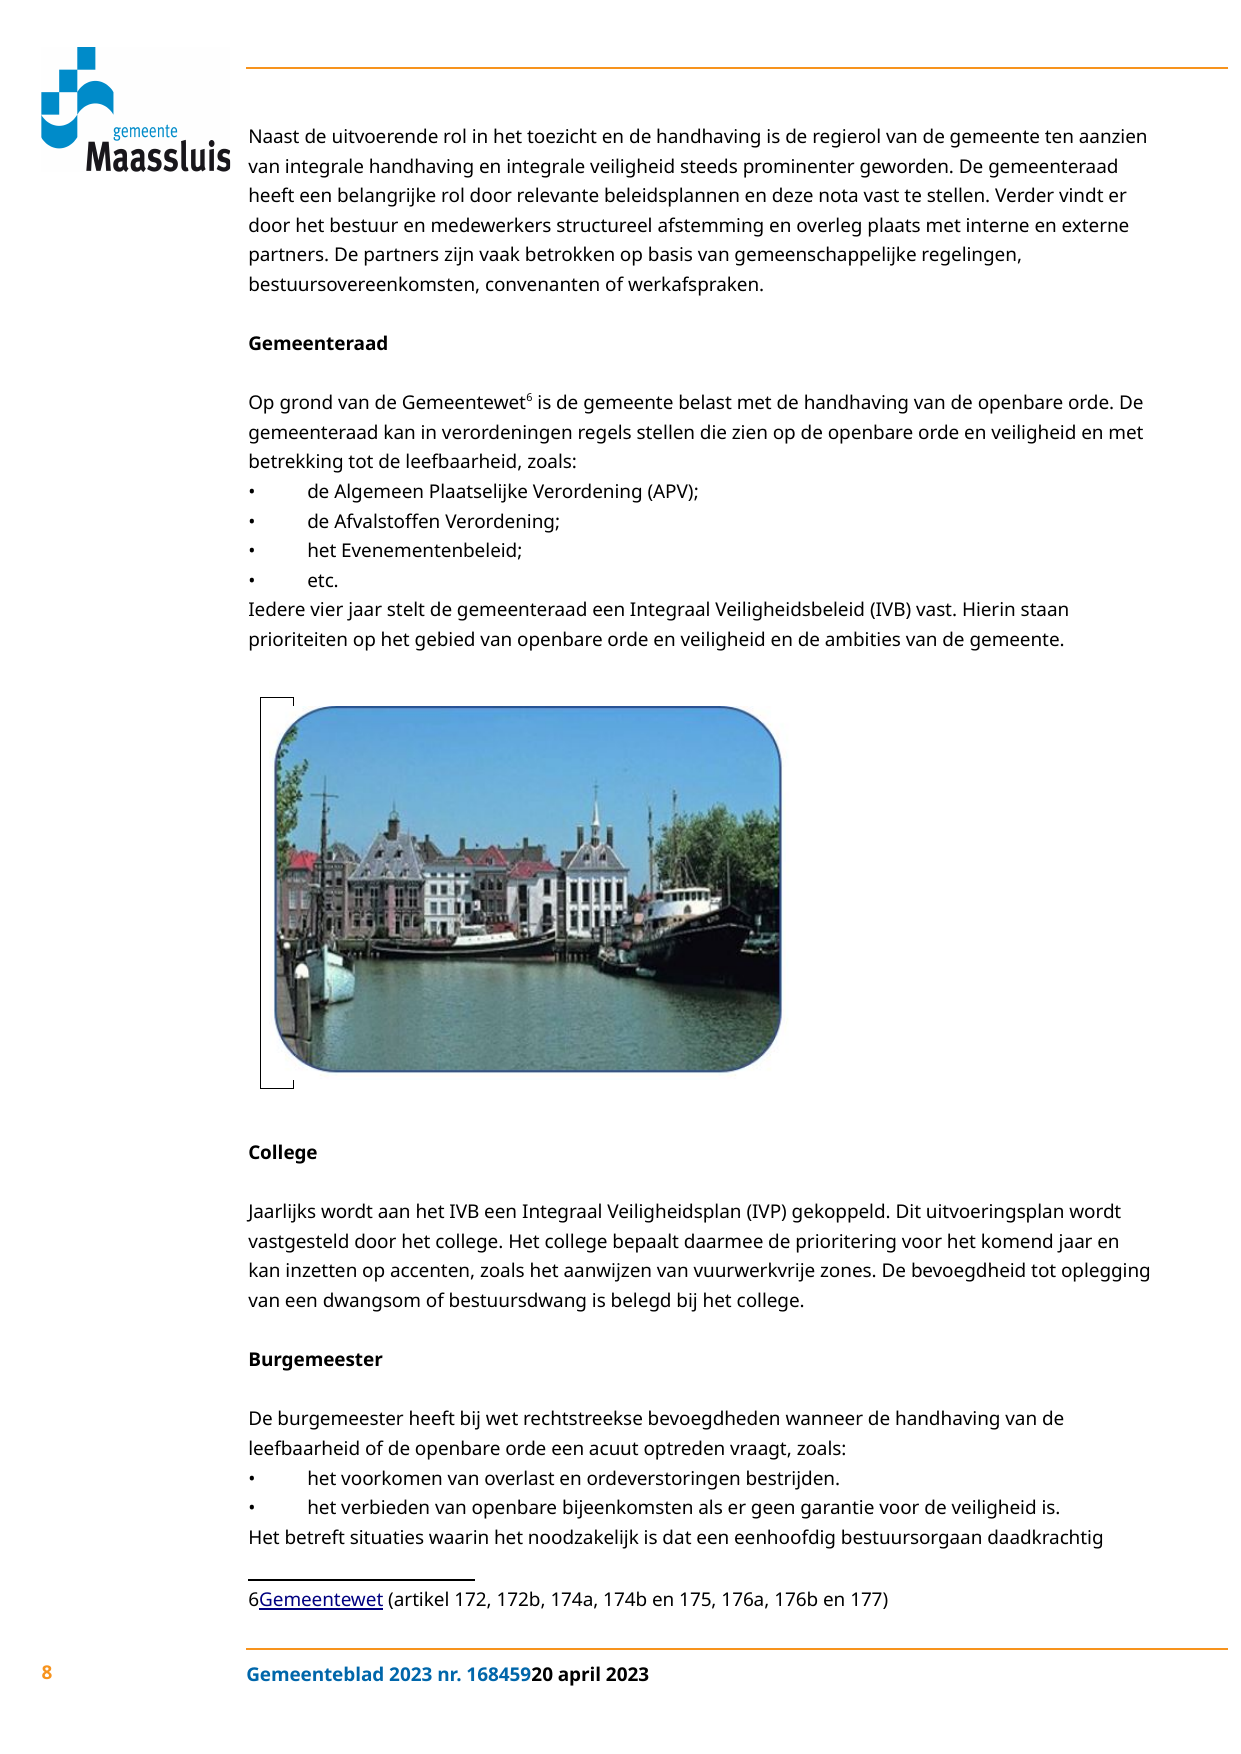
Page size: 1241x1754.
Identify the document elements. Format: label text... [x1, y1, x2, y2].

list de Afvalstoffen Verordening; [248, 508, 1152, 533]
text Gemeenteraad [248, 330, 1152, 356]
text Burgemeester [248, 1346, 1152, 1372]
text College [248, 1139, 1152, 1165]
text Op grond van de Gemeentewet is de gemeente belast met de handhaving van de openbare orde. De gemeenteraad kan in verordeningen regels stellen die zien op de openbare orde en veiligheid en met betrekking tot de leefbaarheid, zoals: [248, 389, 1152, 474]
text Naast de uitvoerende rol in het toezicht en de handhaving is de regierol van de gemeente ten aanzien van integrale handhaving en integrale veiligheid steeds prominenter geworden. De gemeenteraad heeft een belangrijke rol door relevante beleidsplannen en deze nota vast te stellen. Verder vindt er door het bestuur en medewerkers structureel afstemming en overleg plaats met interne en externe partners. De partners zijn vaak betrokken op basis van gemeenschappelijke regelingen, bestuursovereenkomsten, convenanten of werkafspraken. [248, 123, 1152, 297]
text Het betreft situaties waarin het noodzakelijk is dat een eenhoofdig bestuursorgaan daadkrachtig [248, 1524, 1152, 1549]
picture [41, 47, 77, 92]
text Jaarlijks wordt aan het IVB een Integraal Veiligheidsplan (IVP) gekoppeld. Dit uitvoeringsplan wordt vastgesteld door het college. Het college bepaalt daarmee de prioritering voor het komend jaar en kan inzetten op accenten, zoals het aanwijzen van vuurwerkvrije zones. De bevoegdheid tot oplegging van een dwangsom of bestuursdwang is belegd bij het college. [248, 1198, 1152, 1313]
list het voorkomen van overlast en ordeverstoringen bestrijden. [248, 1465, 1152, 1490]
text De burgemeester heeft bij wet rechtstreekse bevoegdheden wanneer de handhaving van de leefbaarheid of de openbare orde een acuut optreden vraagt, zoals: [248, 1406, 1152, 1461]
text Iedere vier jaar stelt de gemeenteraad een Integraal Veiligheidsbeleid (IVB) vast. Hierin staan prioriteiten op het gebied van openbare orde en veiligheid en de ambities van de gemeente. [248, 597, 1152, 652]
list het verbieden van openbare bijeenkomsten als er geen garantie voor de veiligheid is. [248, 1494, 1152, 1520]
list etc. [248, 567, 1152, 593]
picture [268, 706, 800, 1080]
list het Evenementenbeleid; [248, 537, 1152, 563]
picture [41, 47, 231, 172]
text Gemeentewet (artikel 172, 172b, 174a, 174b en 175, 176a, 176b en 177) [248, 1586, 1152, 1612]
list de Algemeen Plaatselijke Verordening (APV); [248, 478, 1152, 504]
